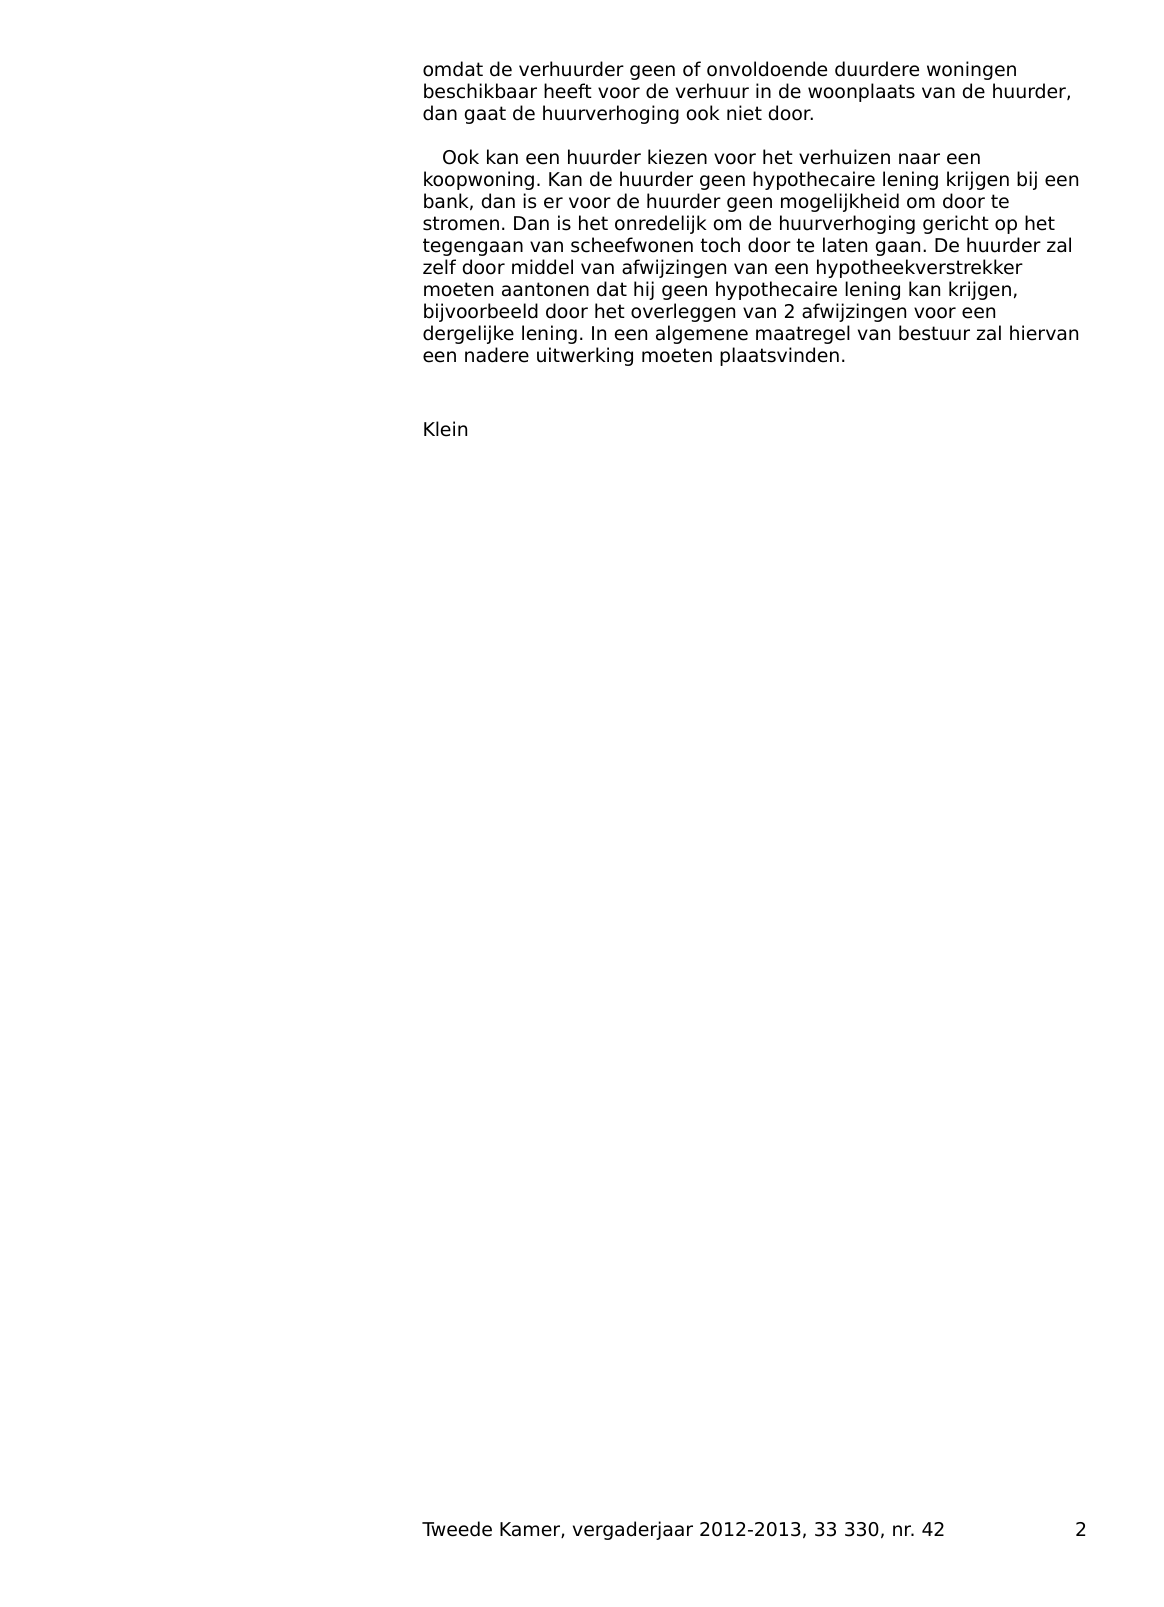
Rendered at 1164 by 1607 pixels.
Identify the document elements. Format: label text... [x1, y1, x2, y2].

text Klein [422, 397, 1087, 441]
text omdat de verhuurder geen of onvoldoende duurdere woningen beschikbaar heeft voor de verhuur in de woonplaats van de huurder, dan gaat de huurverhoging ook niet door. [422, 59, 1087, 125]
text Ook kan een huurder kiezen voor het verhuizen naar een koopwoning. Kan de huurder geen hypothecaire lening krijgen bij een bank, dan is er voor de huurder geen mogelijkheid om door te stromen. Dan is het onredelijk om de huurverhoging gericht op het tegengaan van scheefwonen toch door te laten gaan. De huurder zal zelf door middel van afwijzingen van een hypotheekverstrekker moeten aantonen dat hij geen hypothecaire lening kan krijgen, bijvoorbeeld door het overleggen van 2 afwijzingen voor een dergelijke lening. In een algemene maatregel van bestuur zal hiervan een nadere uitwerking moeten plaatsvinden. [422, 147, 1087, 367]
